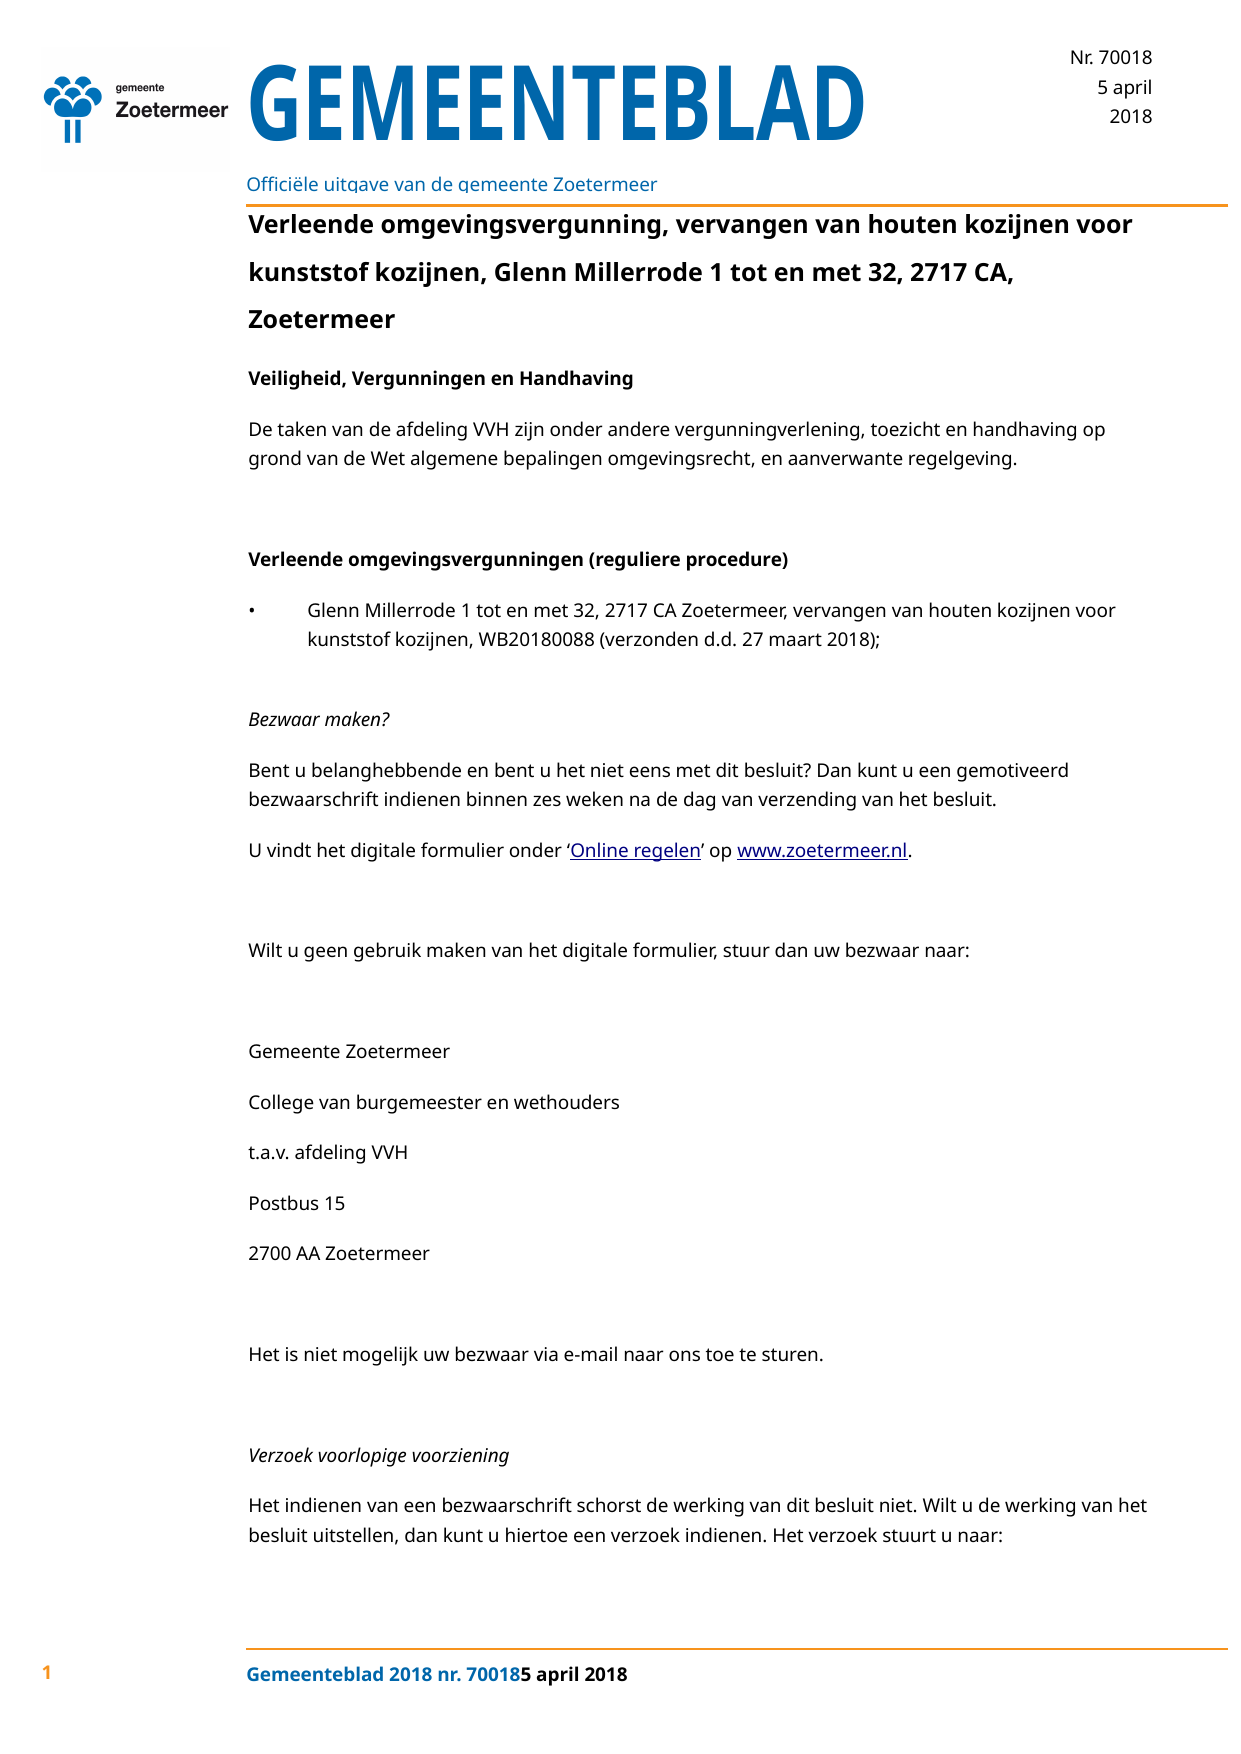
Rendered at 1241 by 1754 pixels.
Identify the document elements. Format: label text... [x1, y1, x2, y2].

list Glenn Millerrode 1 tot en met 32, 2717 CA Zoetermeer, vervangen van houten kozijnen voor kunststof kozijnen, WB20180088 (verzonden d.d. 27 maart 2018); [248, 597, 1152, 652]
text College van burgemeester en wethouders [248, 1089, 1152, 1114]
text De taken van de afdeling VVH zijn onder andere vergunningverlening, toezicht en handhaving op grond van de Wet algemene bepalingen omgevingsrecht, en aanverwante regelgeving. [248, 416, 1152, 471]
text Veiligheid, Vergunningen en Handhaving [248, 366, 1152, 391]
text Verleende omgevingsvergunning, vervangen van houten kozijnen voor kunststof kozijnen, Glenn Millerrode 1 tot en met 32, 2717 CA, Zoetermeer [248, 207, 1152, 336]
text Het is niet mogelijk uw bezwaar via e-mail naar ons toe te sturen. [248, 1341, 1152, 1367]
text t.a.v. afdeling VVH [248, 1139, 1152, 1165]
text 2700 AA Zoetermeer [248, 1240, 1152, 1266]
text Verzoek voorlopige voorziening [248, 1442, 1152, 1467]
text U vindt het digitale formulier onder ‘Online regelen’ op www.zoetermeer.nl. [248, 837, 1152, 862]
text Gemeente Zoetermeer [248, 1038, 1152, 1064]
text Bezwaar maken? [248, 706, 1152, 732]
text Wilt u geen gebruik maken van het digitale formulier, stuur dan uw bezwaar naar: [248, 938, 1152, 963]
text Postbus 15 [248, 1190, 1152, 1215]
picture [41, 47, 231, 172]
text Bent u belanghebbende en bent u het niet eens met dit besluit? Dan kunt u een gemotiveerd bezwaarschrift indienen binnen zes weken na de dag van verzending van het besluit. [248, 757, 1152, 812]
text Het indienen van een bezwaarschrift schorst de werking van dit besluit niet. Wilt u de werking van het besluit uitstellen, dan kunt u hiertoe een verzoek indienen. Het verzoek stuurt u naar: [248, 1492, 1152, 1547]
text Verleende omgevingsvergunningen (reguliere procedure) [248, 546, 1152, 572]
